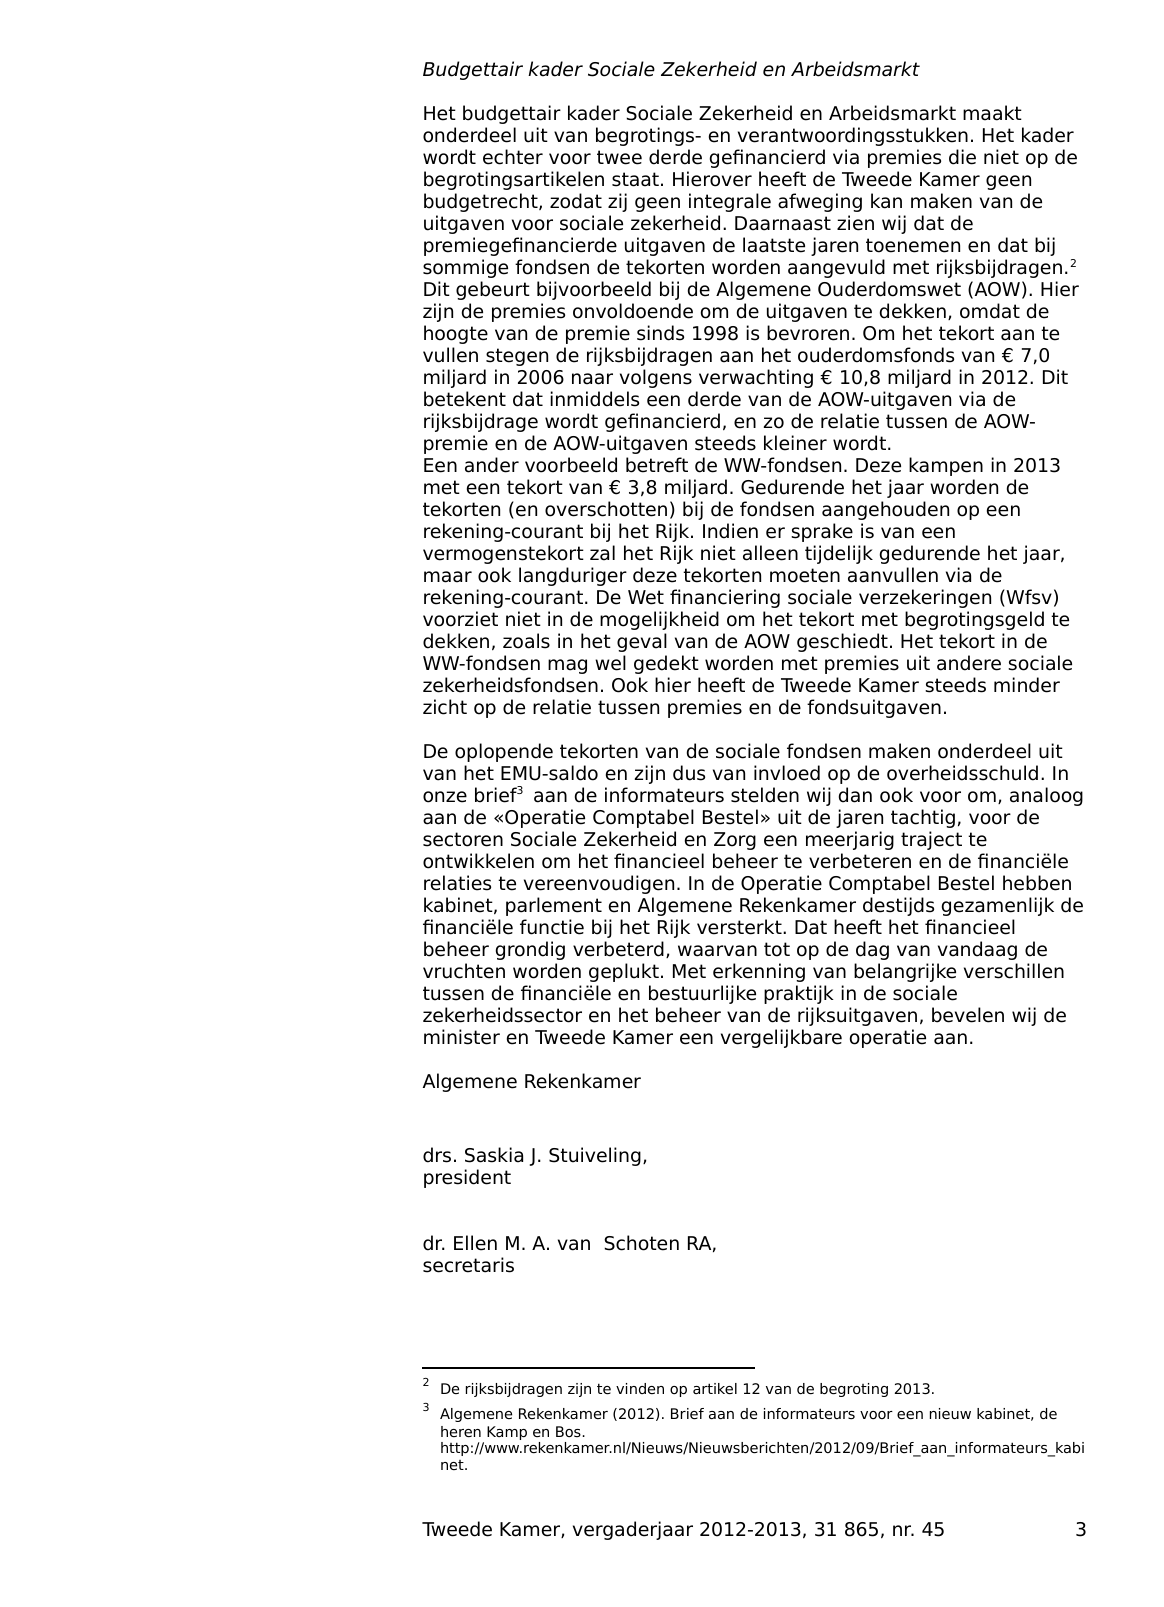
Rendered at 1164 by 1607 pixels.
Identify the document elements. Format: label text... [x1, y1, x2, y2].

text dr. Ellen M. A. van Schoten RA, secretaris [422, 1211, 1087, 1277]
subtitle Budgettair kader Sociale Zekerheid en Arbeidsmarkt [422, 59, 1087, 81]
text Algemene Rekenkamer (2012). Brief aan de informateurs voor een nieuw kabinet, de heren Kamp en Bos. http://www.rekenkamer.nl/Nieuws/Nieuwsberichten/2012/09/Brief_aan_informateurs_kabinet. [422, 1402, 1087, 1474]
text Een ander voorbeeld betreft de WW-fondsen. Deze kampen in 2013 met een tekort van € 3,8 miljard. Gedurende het jaar worden de tekorten (en overschotten) bij de fondsen aangehouden op een rekening-courant bij het Rijk. Indien er sprake is van een vermogenstekort zal het Rijk niet alleen tijdelijk gedurende het jaar, maar ook langduriger deze tekorten moeten aanvullen via de rekening-courant. De Wet financiering sociale verzekeringen (Wfsv) voorziet niet in de mogelijkheid om het tekort met begrotingsgeld te dekken, zoals in het geval van de AOW geschiedt. Het tekort in de WW-fondsen mag wel gedekt worden met premies uit andere sociale zekerheidsfondsen. Ook hier heeft de Tweede Kamer steeds minder zicht op de relatie tussen premies en de fondsuitgaven. [422, 455, 1087, 719]
text De oplopende tekorten van de sociale fondsen maken onderdeel uit van het EMU-saldo en zijn dus van invloed op de overheidsschuld. In onze brief aan de informateurs stelden wij dan ook voor om, analoog aan de «Operatie Comptabel Bestel» uit de jaren tachtig, voor de sectoren Sociale Zekerheid en Zorg een meerjarig traject te ontwikkelen om het financieel beheer te verbeteren en de financiële relaties te vereenvoudigen. In de Operatie Comptabel Bestel hebben kabinet, parlement en Algemene Rekenkamer destijds gezamenlijk de financiële functie bij het Rijk versterkt. Dat heeft het financieel beheer grondig verbeterd, waarvan tot op de dag van vandaag de vruchten worden geplukt. Met erkenning van belangrijke verschillen tussen de financiële en bestuurlijke praktijk in de sociale zekerheidssector en het beheer van de rijksuitgaven, bevelen wij de minister en Tweede Kamer een vergelijkbare operatie aan. [422, 741, 1087, 1048]
text drs. Saskia J. Stuiveling, president [422, 1123, 1087, 1189]
text De rijksbijdragen zijn te vinden op artikel 12 van de begroting 2013. [422, 1377, 1087, 1399]
text Dit gebeurt bijvoorbeeld bij de Algemene Ouderdomswet (AOW). Hier zijn de premies onvoldoende om de uitgaven te dekken, omdat de hoogte van de premie sinds 1998 is bevroren. Om het tekort aan te vullen stegen de rijksbijdragen aan het ouderdomsfonds van € 7,0 miljard in 2006 naar volgens verwachting € 10,8 miljard in 2012. Dit betekent dat inmiddels een derde van de AOW-uitgaven via de rijksbijdrage wordt gefinancierd, en zo de relatie tussen de AOW-premie en de AOW-uitgaven steeds kleiner wordt. [422, 279, 1087, 455]
text Algemene Rekenkamer [422, 1071, 1087, 1093]
text Het budgettair kader Sociale Zekerheid en Arbeidsmarkt maakt onderdeel uit van begrotings- en verantwoordingsstukken. Het kader wordt echter voor twee derde gefinancierd via premies die niet op de begrotingsartikelen staat. Hierover heeft de Tweede Kamer geen budgetrecht, zodat zij geen integrale afweging kan maken van de uitgaven voor sociale zekerheid. Daarnaast zien wij dat de premiegefinancierde uitgaven de laatste jaren toenemen en dat bij sommige fondsen de tekorten worden aangevuld met rijksbijdragen. [422, 103, 1087, 279]
